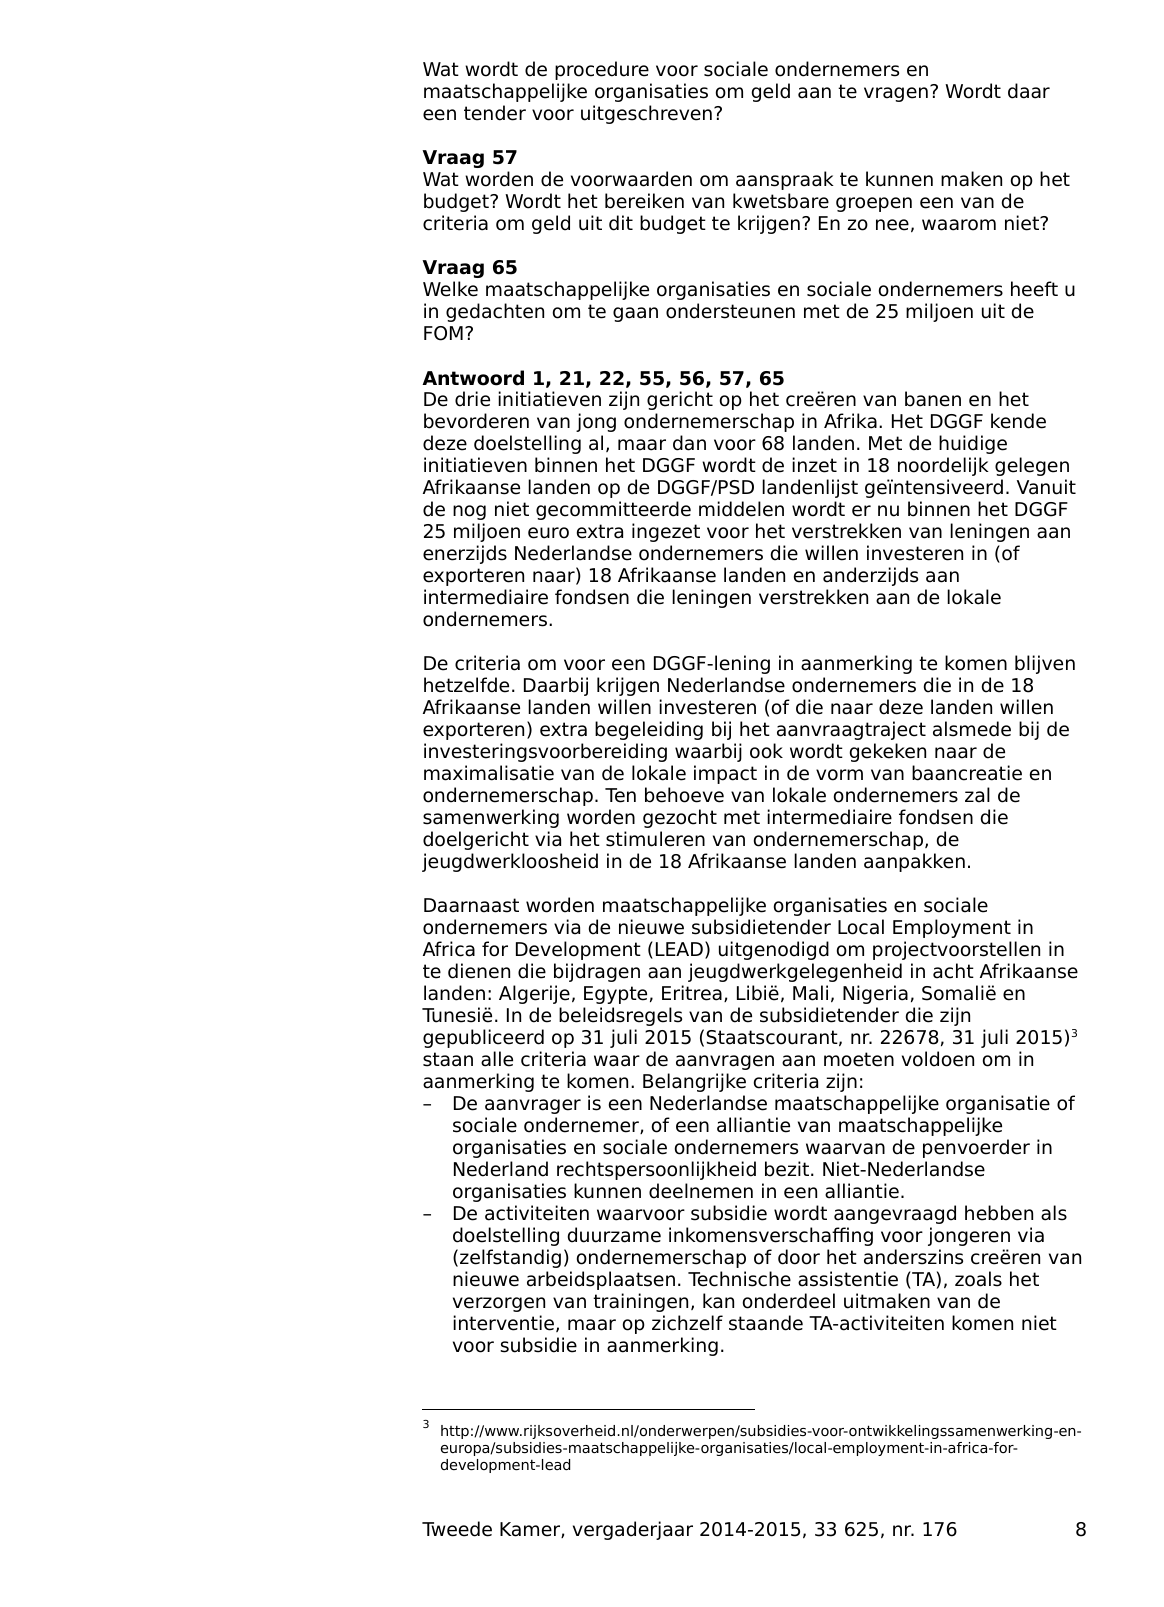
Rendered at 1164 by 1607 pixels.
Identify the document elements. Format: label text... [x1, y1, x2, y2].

text – De aanvrager is een Nederlandse maatschappelijke organisatie of sociale ondernemer, of een alliantie van maatschappelijke organisaties en sociale ondernemers waarvan de penvoerder in Nederland rechtspersoonlijkheid bezit. Niet-Nederlandse organisaties kunnen deelnemen in een alliantie. [422, 1093, 1087, 1203]
text Wat wordt de procedure voor sociale ondernemers en maatschappelijke organisaties om geld aan te vragen? Wordt daar een tender voor uitgeschreven? [422, 59, 1087, 125]
text De criteria om voor een DGGF-lening in aanmerking te komen blijven hetzelfde. Daarbij krijgen Nederlandse ondernemers die in de 18 Afrikaanse landen willen investeren (of die naar deze landen willen exporteren) extra begeleiding bij het aanvraagtraject alsmede bij de investeringsvoorbereiding waarbij ook wordt gekeken naar de maximalisatie van de lokale impact in de vorm van baancreatie en ondernemerschap. Ten behoeve van lokale ondernemers zal de samenwerking worden gezocht met intermediaire fondsen die doelgericht via het stimuleren van ondernemerschap, de jeugdwerkloosheid in de 18 Afrikaanse landen aanpakken. [422, 653, 1087, 873]
text – De activiteiten waarvoor subsidie wordt aangevraagd hebben als doelstelling duurzame inkomensverschaffing voor jongeren via (zelfstandig) ondernemerschap of door het anderszins creëren van nieuwe arbeidsplaatsen. Technische assistentie (TA), zoals het verzorgen van trainingen, kan onderdeel uitmaken van de interventie, maar op zichzelf staande TA-activiteiten komen niet voor subsidie in aanmerking. [422, 1203, 1087, 1357]
text Wat worden de voorwaarden om aanspraak te kunnen maken op het budget? Wordt het bereiken van kwetsbare groepen een van de criteria om geld uit dit budget te krijgen? En zo nee, waarom niet? [422, 169, 1087, 235]
text Welke maatschappelijke organisaties en sociale ondernemers heeft u in gedachten om te gaan ondersteunen met de 25 miljoen uit de FOM? [422, 279, 1087, 345]
text Vraag 65 [422, 257, 1087, 279]
text Daarnaast worden maatschappelijke organisaties en sociale ondernemers via de nieuwe subsidietender Local Employment in Africa for Development (LEAD) uitgenodigd om projectvoorstellen in te dienen die bijdragen aan jeugdwerkgelegenheid in acht Afrikaanse landen: Algerije, Egypte, Eritrea, Libië, Mali, Nigeria, Somalië en Tunesië. In de beleidsregels van de subsidietender die zijn gepubliceerd op 31 juli 2015 (Staatscourant, nr. 22678, 31 juli 2015) staan alle criteria waar de aanvragen aan moeten voldoen om in aanmerking te komen. Belangrijke criteria zijn: [422, 895, 1087, 1093]
text Vraag 57 [422, 147, 1087, 169]
text De drie initiatieven zijn gericht op het creëren van banen en het bevorderen van jong ondernemerschap in Afrika. Het DGGF kende deze doelstelling al, maar dan voor 68 landen. Met de huidige initiatieven binnen het DGGF wordt de inzet in 18 noordelijk gelegen Afrikaanse landen op de DGGF/PSD landenlijst geïntensiveerd. Vanuit de nog niet gecommitteerde middelen wordt er nu binnen het DGGF 25 miljoen euro extra ingezet voor het verstrekken van leningen aan enerzijds Nederlandse ondernemers die willen investeren in (of exporteren naar) 18 Afrikaanse landen en anderzijds aan intermediaire fondsen die leningen verstrekken aan de lokale ondernemers. [422, 389, 1087, 631]
text Antwoord 1, 21, 22, 55, 56, 57, 65 [422, 367, 1087, 389]
text http://www.rijksoverheid.nl/onderwerpen/subsidies-voor-ontwikkelingssamenwerking-en-europa/subsidies-maatschappelijke-organisaties/local-employment-in-africa-for-development-lead [422, 1418, 1087, 1474]
